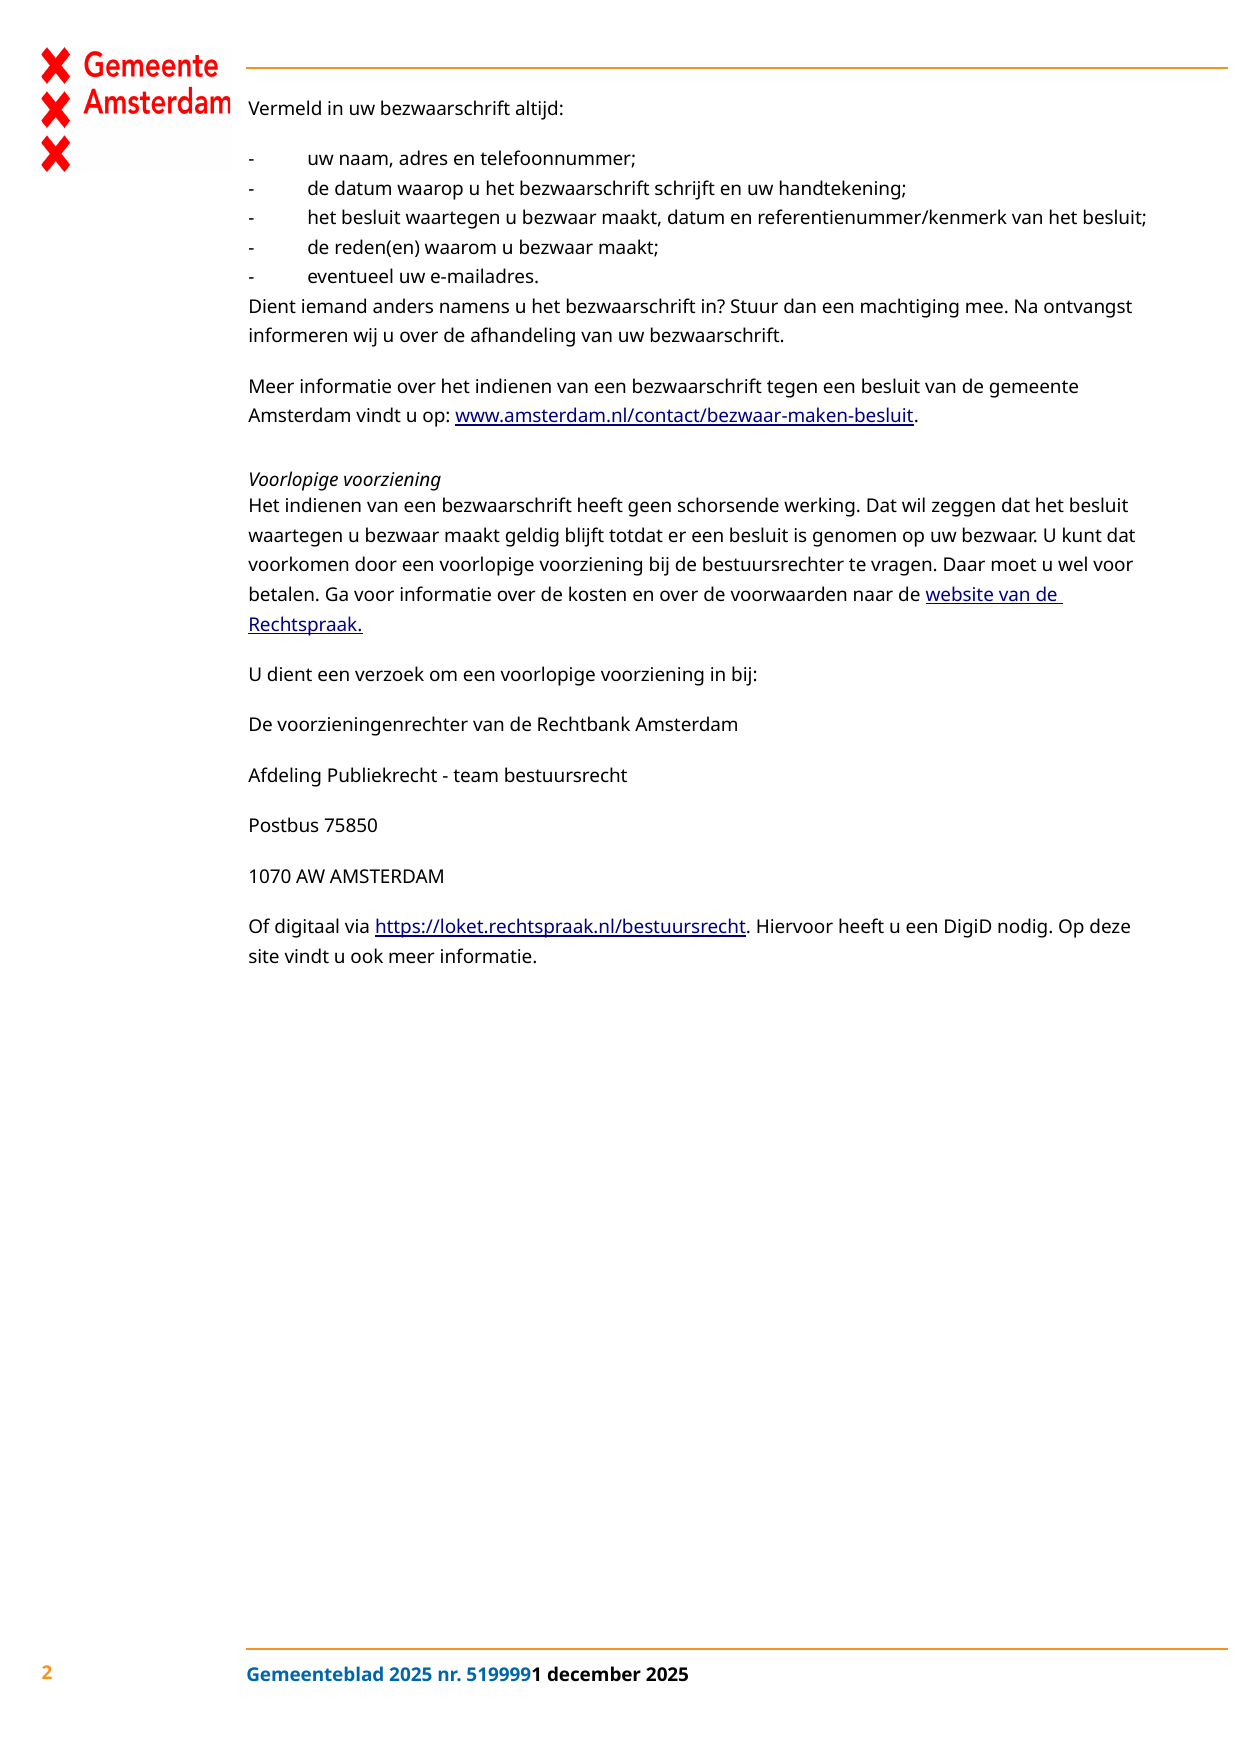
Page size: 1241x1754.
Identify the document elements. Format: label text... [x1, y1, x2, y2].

text Of digitaal via https://loket.rechtspraak.nl/bestuursrecht. Hiervoor heeft u een DigiD nodig. Op deze site vindt u ook meer informatie. [248, 913, 1152, 968]
text U dient een verzoek om een voorlopige voorziening in bij: [248, 661, 1152, 687]
text Meer informatie over het indienen van een bezwaarschrift tegen een besluit van de gemeente Amsterdam vindt u op: www.amsterdam.nl/contact/bezwaar-maken-besluit. [248, 373, 1152, 428]
text Het indienen van een bezwaarschrift heeft geen schorsende werking. Dat wil zeggen dat het besluit waartegen u bezwaar maakt geldig blijft totdat er een besluit is genomen op uw bezwaar. U kunt dat voorkomen door een voorlopige voorziening bij de bestuursrechter te vragen. Daar moet u wel voor betalen. Ga voor informatie over de kosten en over de voorwaarden naar de website van de Rechtspraak. [248, 492, 1152, 636]
picture [41, 47, 231, 172]
text 1070 AW AMSTERDAM [248, 863, 1152, 888]
text Dient iemand anders namens u het bezwaarschrift in? Stuur dan een machtiging mee. Na ontvangst informeren wij u over de afhandeling van uw bezwaarschrift. [248, 293, 1152, 348]
text Postbus 75850 [248, 812, 1152, 838]
list uw naam, adres en telefoonnummer; [248, 145, 1152, 171]
list de reden(en) waarom u bezwaar maakt; [248, 234, 1152, 260]
list eventueel uw e-mailadres. [248, 263, 1152, 289]
text Afdeling Publiekrecht - team bestuursrecht [248, 762, 1152, 788]
list het besluit waartegen u bezwaar maakt, datum en referentienummer/kenmerk van het besluit; [248, 204, 1152, 230]
text Vermeld in uw bezwaarschrift altijd: [248, 95, 1152, 121]
text Voorlopige voorziening [248, 467, 1152, 492]
list de datum waarop u het bezwaarschrift schrijft en uw handtekening; [248, 175, 1152, 201]
text De voorzieningenrechter van de Rechtbank Amsterdam [248, 712, 1152, 737]
